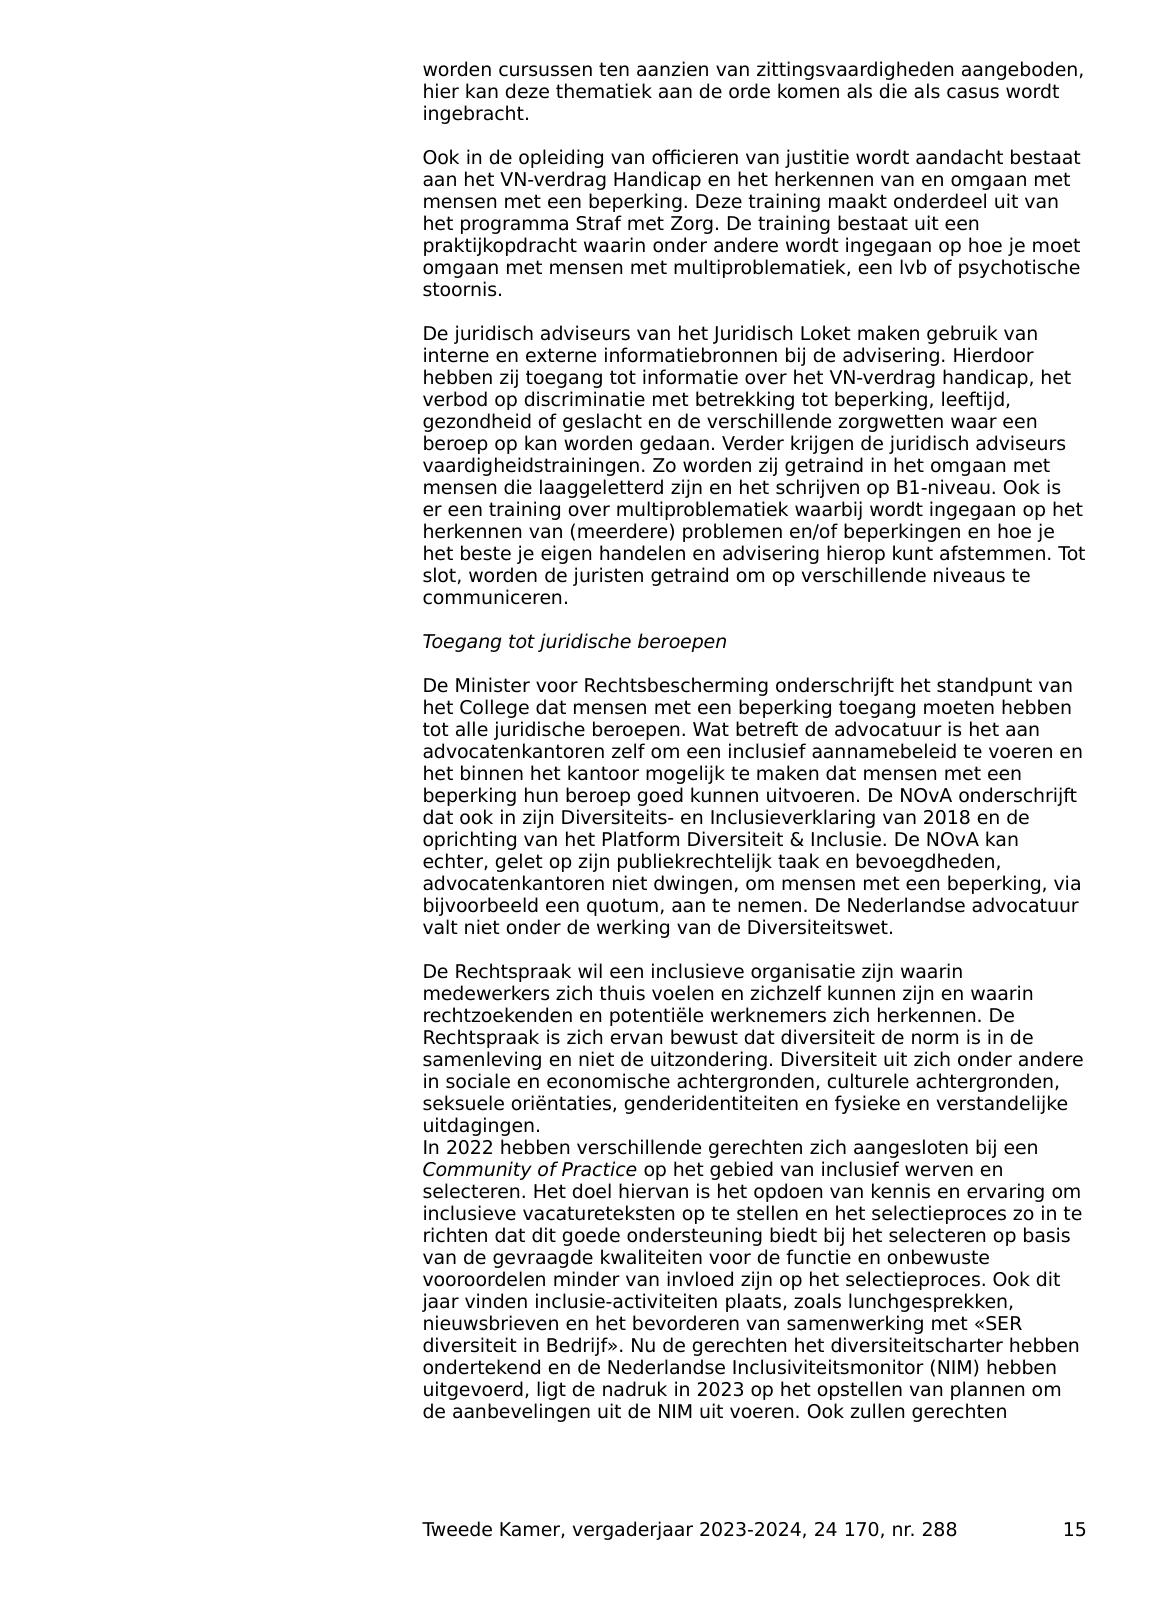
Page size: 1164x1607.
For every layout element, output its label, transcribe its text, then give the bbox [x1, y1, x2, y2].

text In 2022 hebben verschillende gerechten zich aangesloten bij een Community of Practice op het gebied van inclusief werven en selecteren. Het doel hiervan is het opdoen van kennis en ervaring om inclusieve vacatureteksten op te stellen en het selectieproces zo in te richten dat dit goede ondersteuning biedt bij het selecteren op basis van de gevraagde kwaliteiten voor de functie en onbewuste vooroordelen minder van invloed zijn op het selectieproces. Ook dit jaar vinden inclusie-activiteiten plaats, zoals lunchgesprekken, nieuwsbrieven en het bevorderen van samenwerking met «SER diversiteit in Bedrijf». Nu de gerechten het diversiteitscharter hebben ondertekend en de Nederlandse Inclusiviteitsmonitor (NIM) hebben uitgevoerd, ligt de nadruk in 2023 op het opstellen van plannen om de aanbevelingen uit de NIM uit voeren. Ook zullen gerechten [422, 1137, 1087, 1423]
text De Rechtspraak wil een inclusieve organisatie zijn waarin medewerkers zich thuis voelen en zichzelf kunnen zijn en waarin rechtzoekenden en potentiële werknemers zich herkennen. De Rechtspraak is zich ervan bewust dat diversiteit de norm is in de samenleving en niet de uitzondering. Diversiteit uit zich onder andere in sociale en economische achtergronden, culturele achtergronden, seksuele oriëntaties, genderidentiteiten en fysieke en verstandelijke uitdagingen. [422, 961, 1087, 1137]
text Ook in de opleiding van officieren van justitie wordt aandacht bestaat aan het VN-verdrag Handicap en het herkennen van en omgaan met mensen met een beperking. Deze training maakt onderdeel uit van het programma Straf met Zorg. De training bestaat uit een praktijkopdracht waarin onder andere wordt ingegaan op hoe je moet omgaan met mensen met multiproblematiek, een lvb of psychotische stoornis. [422, 147, 1087, 301]
text De Minister voor Rechtsbescherming onderschrijft het standpunt van het College dat mensen met een beperking toegang moeten hebben tot alle juridische beroepen. Wat betreft de advocatuur is het aan advocatenkantoren zelf om een inclusief aannamebeleid te voeren en het binnen het kantoor mogelijk te maken dat mensen met een beperking hun beroep goed kunnen uitvoeren. De NOvA onderschrijft dat ook in zijn Diversiteits- en Inclusieverklaring van 2018 en de oprichting van het Platform Diversiteit & Inclusie. De NOvA kan echter, gelet op zijn publiekrechtelijk taak en bevoegdheden, advocatenkantoren niet dwingen, om mensen met een beperking, via bijvoorbeeld een quotum, aan te nemen. De Nederlandse advocatuur valt niet onder de werking van de Diversiteitswet. [422, 675, 1087, 939]
text De juridisch adviseurs van het Juridisch Loket maken gebruik van interne en externe informatiebronnen bij de advisering. Hierdoor hebben zij toegang tot informatie over het VN-verdrag handicap, het verbod op discriminatie met betrekking tot beperking, leeftijd, gezondheid of geslacht en de verschillende zorgwetten waar een beroep op kan worden gedaan. Verder krijgen de juridisch adviseurs vaardigheidstrainingen. Zo worden zij getraind in het omgaan met mensen die laaggeletterd zijn en het schrijven op B1-niveau. Ook is er een training over multiproblematiek waarbij wordt ingegaan op het herkennen van (meerdere) problemen en/of beperkingen en hoe je het beste je eigen handelen en advisering hierop kunt afstemmen. Tot slot, worden de juristen getraind om op verschillende niveaus te communiceren. [422, 323, 1087, 609]
subtitle Toegang tot juridische beroepen [422, 631, 1087, 653]
text worden cursussen ten aanzien van zittingsvaardigheden aangeboden, hier kan deze thematiek aan de orde komen als die als casus wordt ingebracht. [422, 59, 1087, 125]
